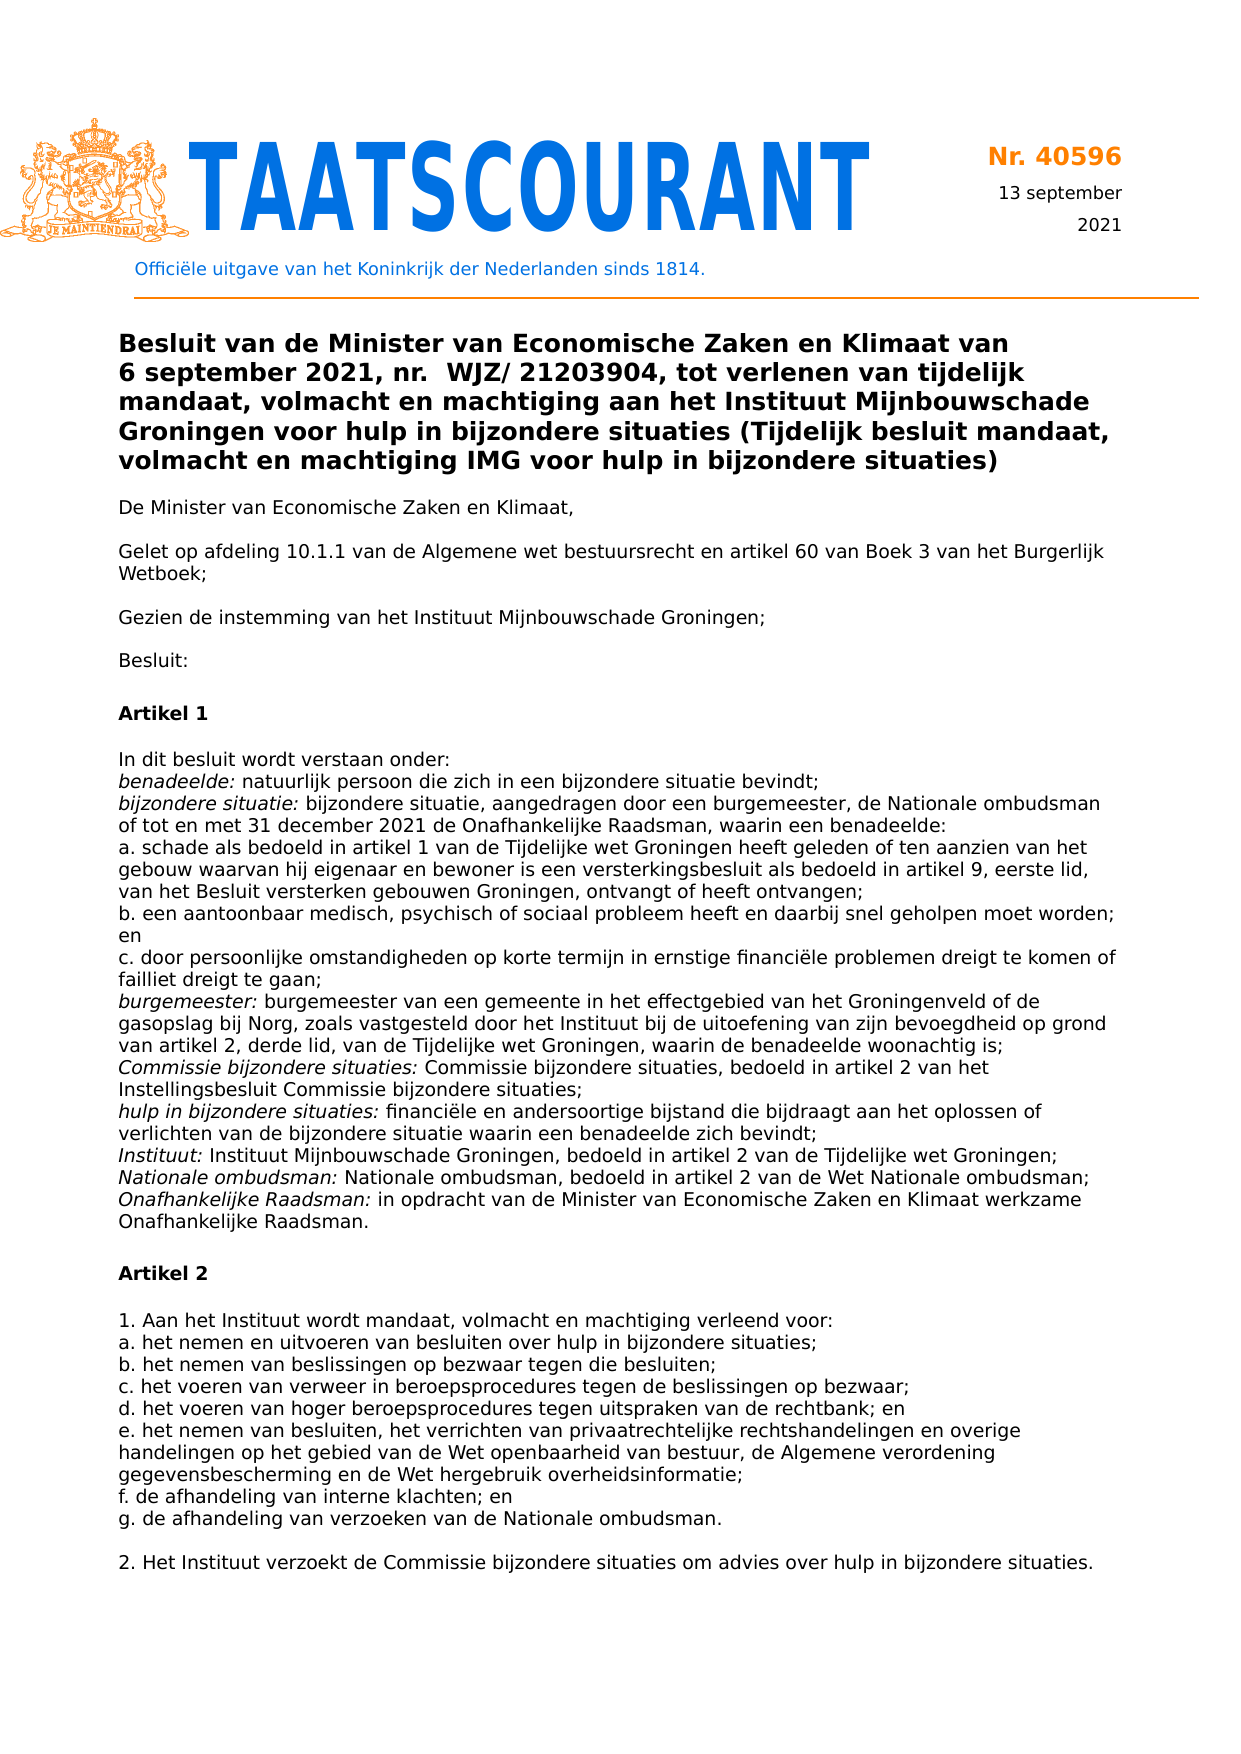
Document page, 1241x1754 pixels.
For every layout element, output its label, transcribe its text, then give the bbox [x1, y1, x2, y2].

text b. een aantoonbaar medisch, psychisch of sociaal probleem heeft en daarbij snel geholpen moet worden; en [118, 903, 1122, 947]
table_cell Officiële uitgave van het Koninkrijk der Nederlanden sinds 1814. [134, 259, 1199, 297]
subtitle Besluit van de Minister van Economische Zaken en Klimaat van 6 september 2021, nr. WJZ/ 21203904, tot verlenen van tijdelijk mandaat, volmacht en machtiging aan het Instituut Mijnbouwschade Groningen voor hulp in bijzondere situaties (Tijdelijk besluit mandaat, volmacht en machtiging IMG voor hulp in bijzondere situaties) [118, 329, 1122, 475]
picture [0, 118, 189, 242]
subtitle Artikel 1 [118, 702, 1122, 724]
table_header [0, 242, 134, 297]
text burgemeester: burgemeester van een gemeente in het effectgebied van het Groningenveld of de gasopslag bij Norg, zoals vastgesteld door het Instituut bij de uitoefening van zijn bevoegdheid op grond van artikel 2, derde lid, van de Tijdelijke wet Groningen, waarin de benadeelde woonachtig is; [118, 991, 1122, 1057]
text De Minister van Economische Zaken en Klimaat, [118, 497, 1122, 519]
text Besluit: [118, 650, 1122, 672]
text Instituut: Instituut Mijnbouwschade Groningen, bedoeld in artikel 2 van de Tijdelijke wet Groningen; [118, 1145, 1122, 1167]
text Commissie bijzondere situaties: Commissie bijzondere situaties, bedoeld in artikel 2 van het Instellingsbesluit Commissie bijzondere situaties; [118, 1057, 1122, 1101]
text b. het nemen van beslissingen op bezwaar tegen die besluiten; [118, 1354, 1122, 1376]
text bijzondere situatie: bijzondere situatie, aangedragen door een burgemeester, de Nationale ombudsman of tot en met 31 december 2021 de Onafhankelijke Raadsman, waarin een benadeelde: [118, 793, 1122, 837]
text a. het nemen en uitvoeren van besluiten over hulp in bijzondere situaties; [118, 1332, 1122, 1354]
table_header Nr. 40596 [939, 118, 1199, 177]
text hulp in bijzondere situaties: financiële en andersoortige bijstand die bijdraagt aan het oplossen of verlichten van de bijzondere situatie waarin een benadeelde zich bevindt; [118, 1101, 1122, 1145]
text c. door persoonlijke omstandigheden op korte termijn in ernstige financiële problemen dreigt te komen of failliet dreigt te gaan; [118, 947, 1122, 991]
text 2. Het Instituut verzoekt de Commissie bijzondere situaties om advies over hulp in bijzondere situaties. [118, 1552, 1122, 1573]
text Gezien de instemming van het Instituut Mijnbouwschade Groningen; [118, 607, 1122, 628]
text 1. Aan het Instituut wordt mandaat, volmacht en machtiging verleend voor: [118, 1310, 1122, 1332]
text a. schade als bedoeld in artikel 1 van de Tijdelijke wet Groningen heeft geleden of ten aanzien van het gebouw waarvan hij eigenaar en bewoner is een versterkingsbesluit als bedoeld in artikel 9, eerste lid, van het Besluit versterken gebouwen Groningen, ontvangt of heeft ontvangen; [118, 837, 1122, 903]
text f. de afhandeling van interne klachten; en [118, 1486, 1122, 1508]
table_cell 13 september [939, 177, 1199, 209]
text e. het nemen van besluiten, het verrichten van privaatrechtelijke rechtshandelingen en overige handelingen op het gebied van de Wet openbaarheid van bestuur, de Algemene verordening gegevensbescherming en de Wet hergebruik overheidsinformatie; [118, 1420, 1122, 1486]
subtitle Artikel 2 [118, 1263, 1122, 1285]
text Onafhankelijke Raadsman: in opdracht van de Minister van Economische Zaken en Klimaat werkzame Onafhankelijke Raadsman. [118, 1189, 1122, 1233]
text g. de afhandeling van verzoeken van de Nationale ombudsman. [118, 1508, 1122, 1530]
text Gelet op afdeling 10.1.1 van de Algemene wet bestuursrecht en artikel 60 van Boek 3 van het Burgerlijk Wetboek; [118, 541, 1122, 585]
text In dit besluit wordt verstaan onder: [118, 749, 1122, 771]
text d. het voeren van hoger beroepsprocedures tegen uitspraken van de rechtbank; en [118, 1398, 1122, 1420]
table_cell 2021 [939, 209, 1199, 259]
text c. het voeren van verweer in beroepsprocedures tegen de beslissingen op bezwaar; [118, 1376, 1122, 1398]
text Nationale ombudsman: Nationale ombudsman, bedoeld in artikel 2 van de Wet Nationale ombudsman; [118, 1167, 1122, 1189]
text benadeelde: natuurlijk persoon die zich in een bijzondere situatie bevindt; [118, 771, 1122, 793]
table_header STAATSCOURANT [134, 118, 939, 259]
